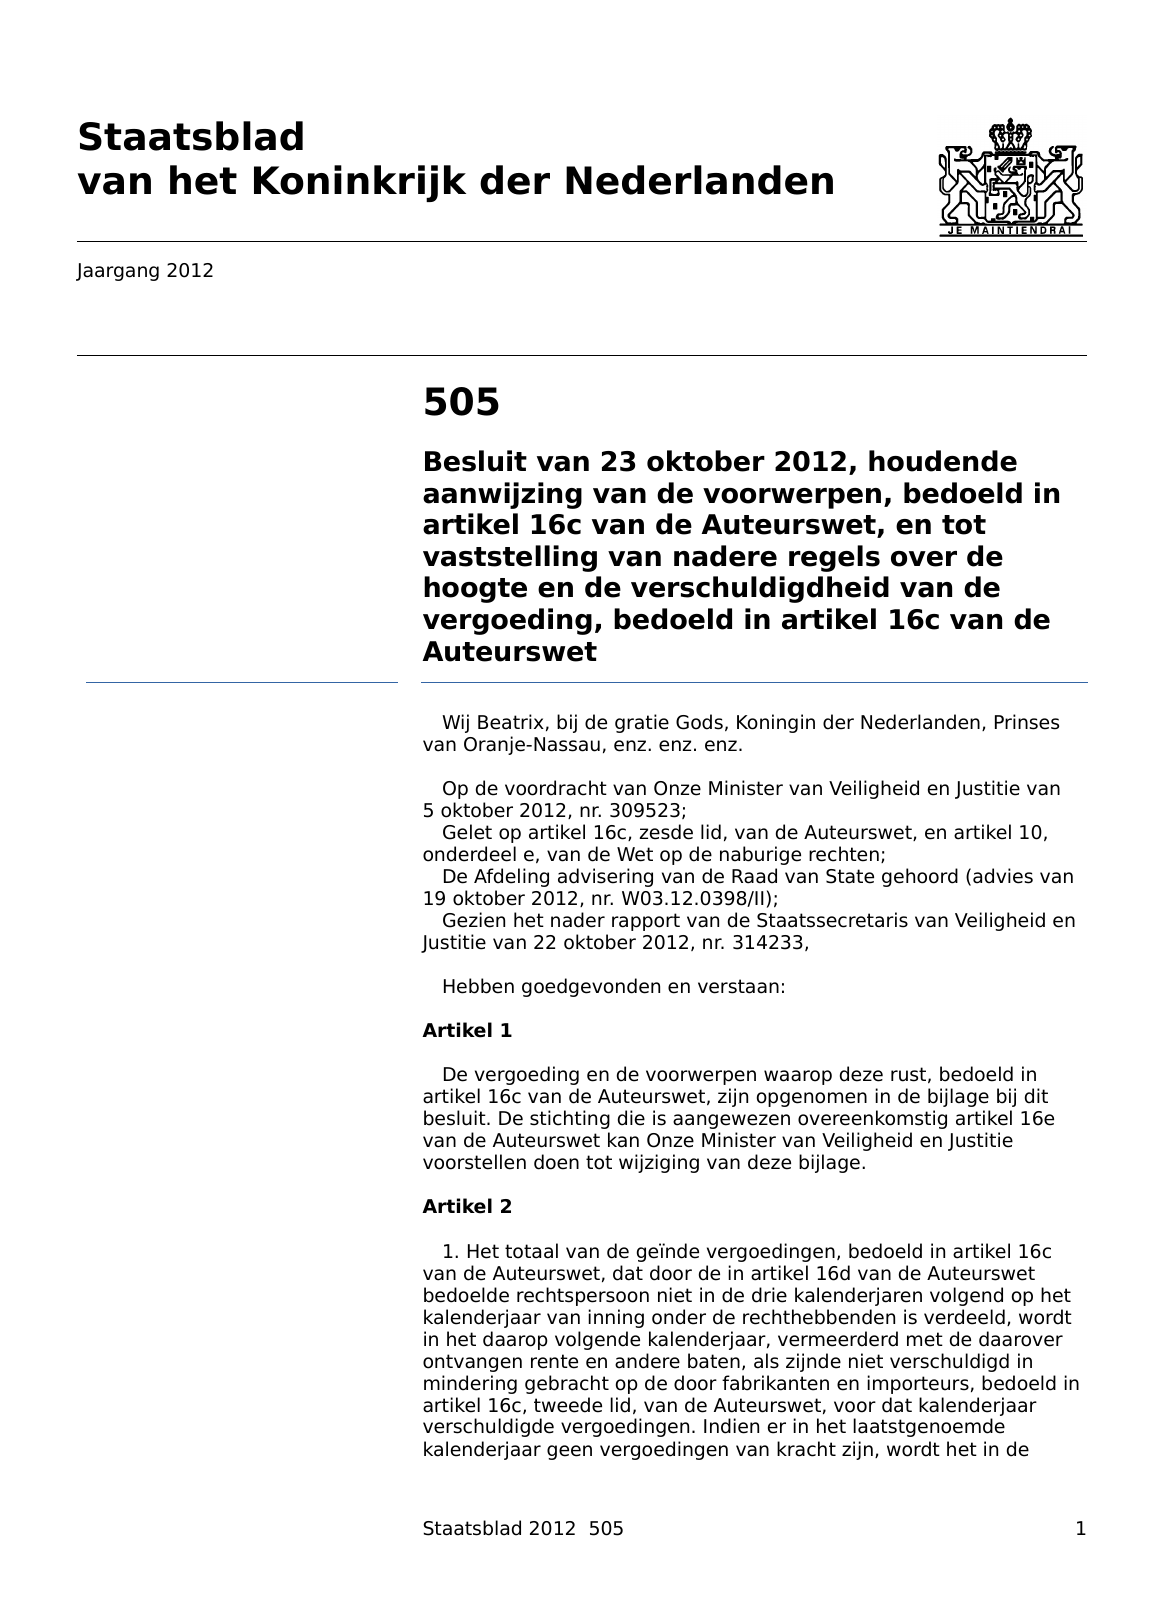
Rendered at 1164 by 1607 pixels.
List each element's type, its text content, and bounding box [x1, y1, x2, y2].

picture [936, 115, 1087, 240]
text De Afdeling advisering van de Raad van State gehoord (advies van 19 oktober 2012, nr. W03.12.0398/II); [422, 866, 1087, 910]
text 1. Het totaal van de geïnde vergoedingen, bedoeld in artikel 16c van de Auteurswet, dat door de in artikel 16d van de Auteurswet bedoelde rechtspersoon niet in de drie kalenderjaren volgend op het kalenderjaar van inning onder de rechthebbenden is verdeeld, wordt in het daarop volgende kalenderjaar, vermeerderd met de daarover ontvangen rente en andere baten, als zijnde niet verschuldigd in mindering gebracht op de door fabrikanten en importeurs, bedoeld in artikel 16c, tweede lid, van de Auteurswet, voor dat kalenderjaar verschuldigde vergoedingen. Indien er in het laatstgenoemde kalenderjaar geen vergoedingen van kracht zijn, wordt het in de [422, 1241, 1087, 1460]
subtitle 505 [422, 381, 1087, 424]
text Op de voordracht van Onze Minister van Veiligheid en Justitie van 5 oktober 2012, nr. 309523; [422, 778, 1087, 822]
table_header Staatsblad van het Koninkrijk der Nederlanden [77, 100, 886, 241]
text Besluit van 23 oktober 2012, houdende aanwijzing van de voorwerpen, bedoeld in artikel 16c van de Auteurswet, en tot vaststelling van nadere regels over de hoogte en de verschuldigdheid van de vergoeding, bedoeld in artikel 16c van de Auteurswet [422, 447, 1087, 667]
text Hebben goedgevonden en verstaan: [422, 976, 1087, 998]
text Gelet op artikel 16c, zesde lid, van de Auteurswet, en artikel 10, onderdeel e, van de Wet op de naburige rechten; [422, 822, 1087, 866]
text De vergoeding en de voorwerpen waarop deze rust, bedoeld in artikel 16c van de Auteurswet, zijn opgenomen in de bijlage bij dit besluit. De stichting die is aangewezen overeenkomstig artikel 16e van de Auteurswet kan Onze Minister van Veiligheid en Justitie voorstellen doen tot wijziging van deze bijlage. [422, 1064, 1087, 1174]
table_cell Jaargang 2012 [77, 242, 1087, 355]
subtitle Artikel 1 [422, 1020, 1087, 1042]
text Gezien het nader rapport van de Staatssecretaris van Veiligheid en Justitie van 22 oktober 2012, nr. 314233, [422, 910, 1087, 954]
text Wij Beatrix, bij de gratie Gods, Koningin der Nederlanden, Prinses van Oranje-Nassau, enz. enz. enz. [422, 712, 1087, 756]
table_header [886, 100, 1087, 241]
subtitle Artikel 2 [422, 1196, 1087, 1218]
